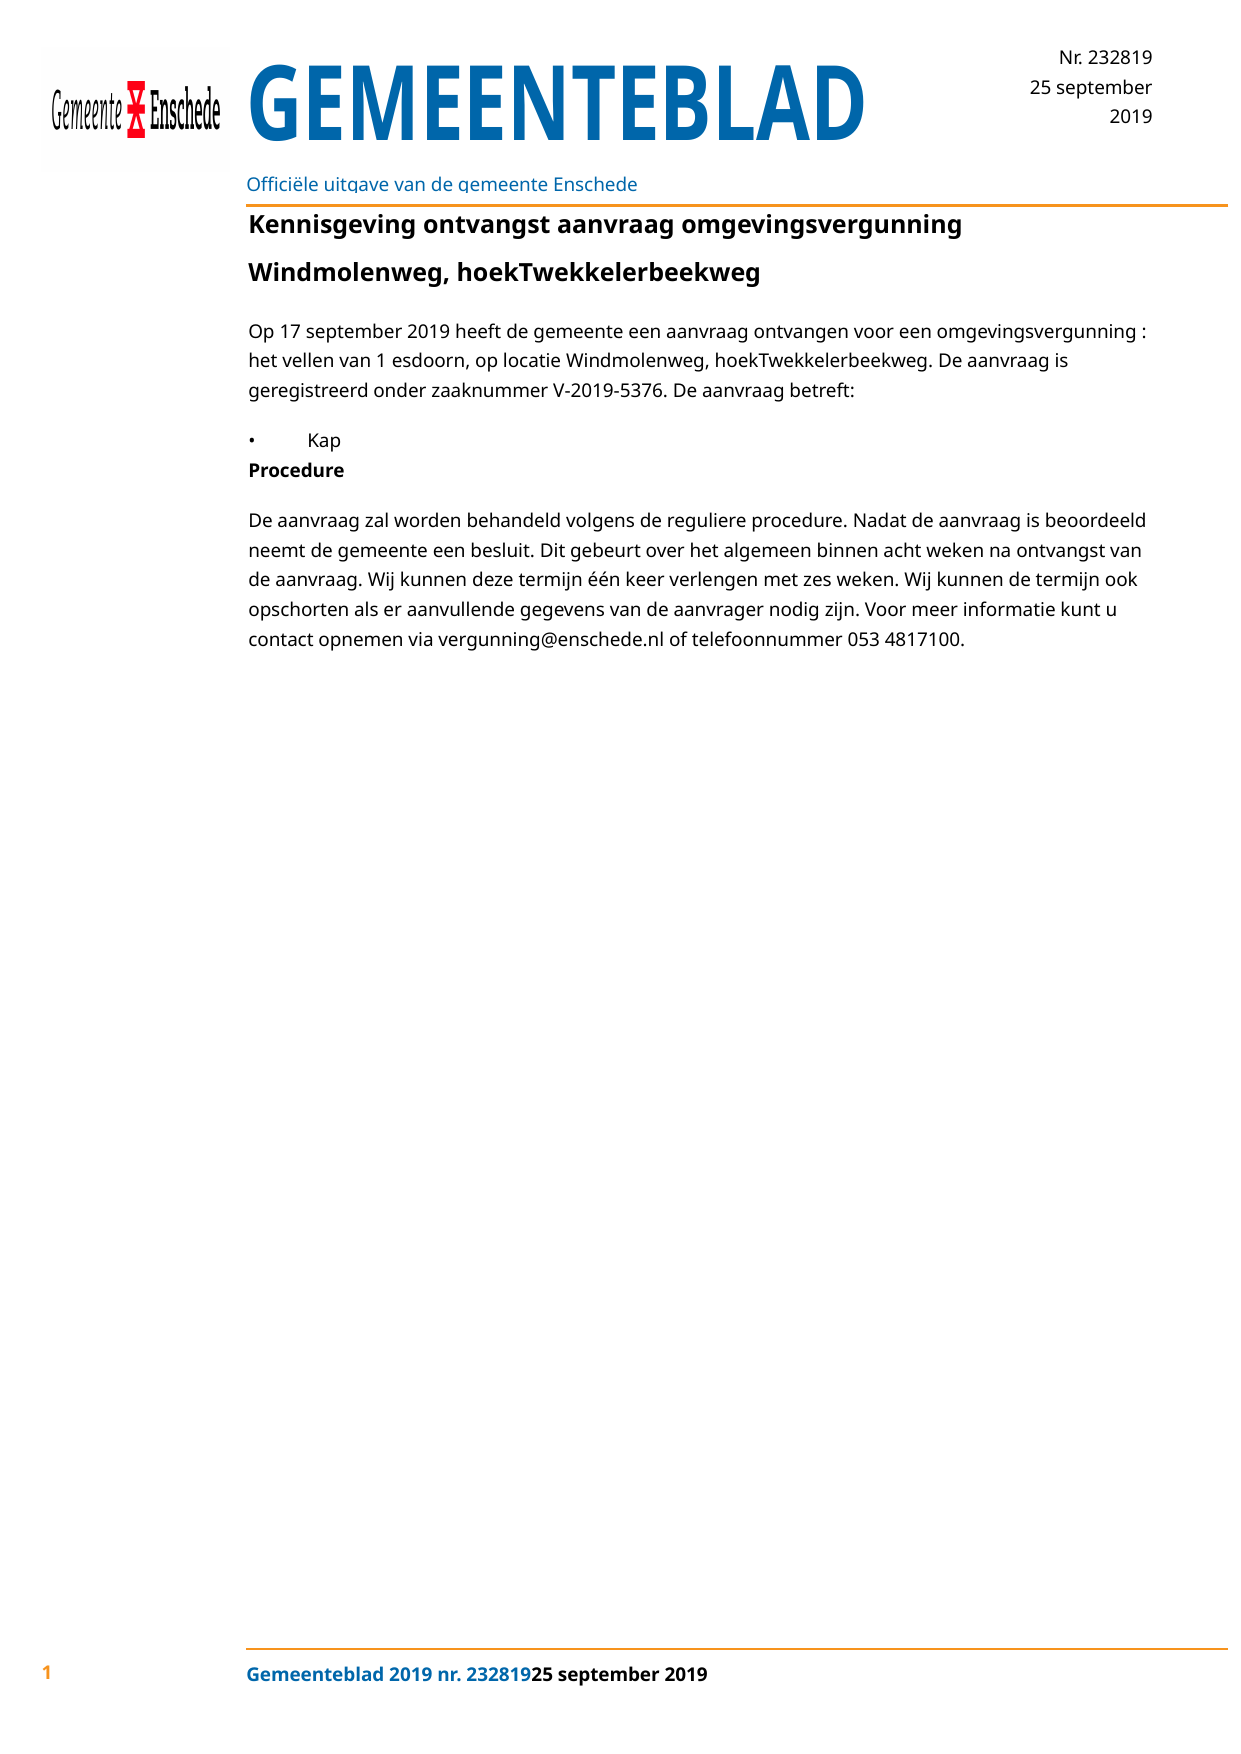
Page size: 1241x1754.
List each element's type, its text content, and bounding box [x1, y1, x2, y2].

text Op 17 september 2019 heeft de gemeente een aanvraag ontvangen voor een omgevingsvergunning : het vellen van 1 esdoorn, op locatie Windmolenweg, hoekTwekkelerbeekweg. De aanvraag is geregistreerd onder zaaknummer V-2019-5376. De aanvraag betreft: [248, 318, 1152, 403]
text Procedure [248, 457, 1152, 483]
text De aanvraag zal worden behandeld volgens de reguliere procedure. Nadat de aanvraag is beoordeeld neemt de gemeente een besluit. Dit gebeurt over het algemeen binnen acht weken na ontvangst van de aanvraag. Wij kunnen deze termijn één keer verlengen met zes weken. Wij kunnen de termijn ook opschorten als er aanvullende gegevens van de aanvrager nodig zijn. Voor meer informatie kunt u contact opnemen via vergunning@enschede.nl of telefoonnummer 053 4817100. [248, 507, 1152, 652]
text Kennisgeving ontvangst aanvraag omgevingsvergunning Windmolenweg, hoekTwekkelerbeekweg [248, 207, 1152, 288]
picture [41, 47, 231, 172]
list Kap [248, 427, 1152, 453]
